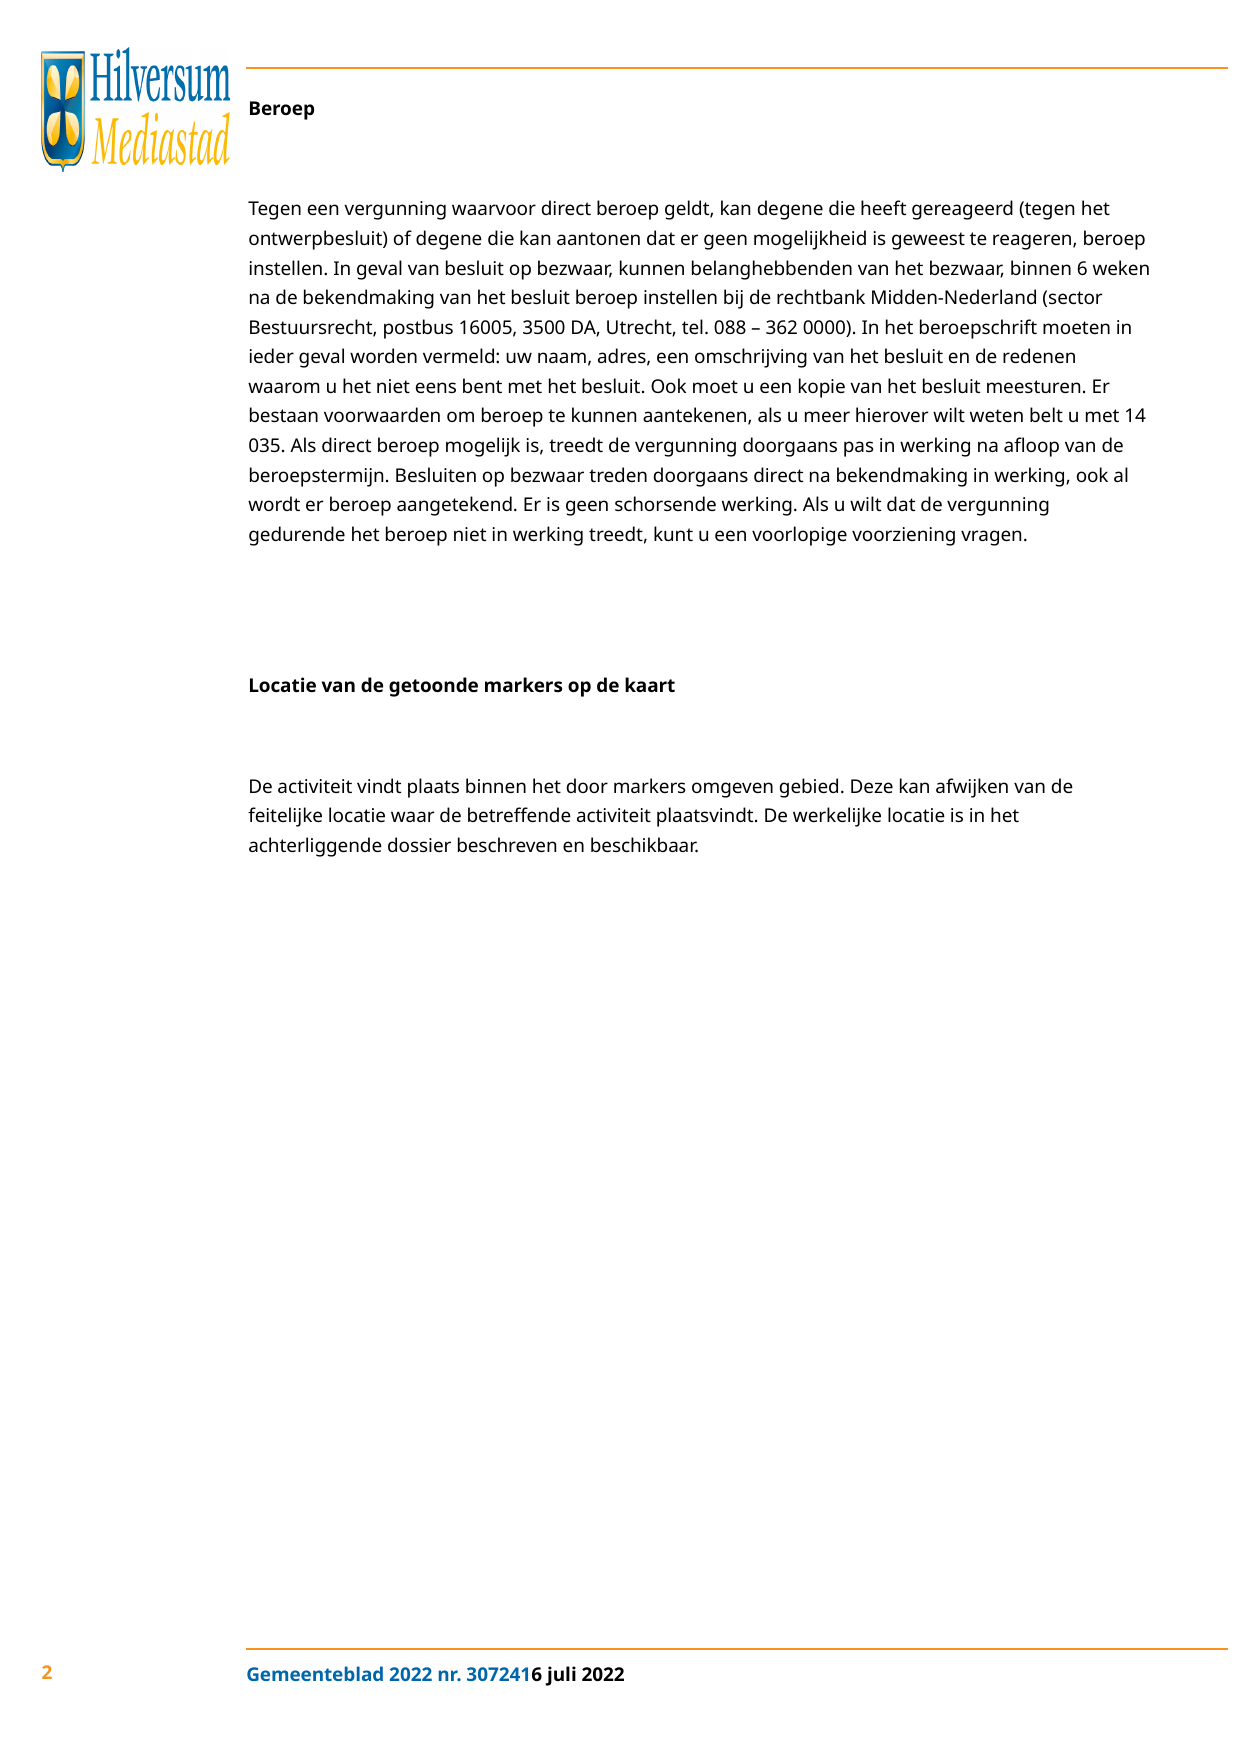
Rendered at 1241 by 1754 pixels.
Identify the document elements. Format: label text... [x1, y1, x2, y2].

picture [41, 47, 231, 172]
text De activiteit vindt plaats binnen het door markers omgeven gebied. Deze kan afwijken van de feitelijke locatie waar de betreffende activiteit plaatsvindt. De werkelijke locatie is in het achterliggende dossier beschreven en beschikbaar. [248, 773, 1152, 858]
text Tegen een vergunning waarvoor direct beroep geldt, kan degene die heeft gereageerd (tegen het ontwerpbesluit) of degene die kan aantonen dat er geen mogelijkheid is geweest te reageren, beroep instellen. In geval van besluit op bezwaar, kunnen belanghebbenden van het bezwaar, binnen 6 weken na de bekendmaking van het besluit beroep instellen bij de rechtbank Midden-Nederland (sector Bestuursrecht, postbus 16005, 3500 DA, Utrecht, tel. 088 – 362 0000). In het beroepschrift moeten in ieder geval worden vermeld: uw naam, adres, een omschrijving van het besluit en de redenen waarom u het niet eens bent met het besluit. Ook moet u een kopie van het besluit meesturen. Er bestaan voorwaarden om beroep te kunnen aantekenen, als u meer hierover wilt weten belt u met 14 035. Als direct beroep mogelijk is, treedt de vergunning doorgaans pas in werking na afloop van de beroepstermijn. Besluiten op bezwaar treden doorgaans direct na bekendmaking in werking, ook al wordt er beroep aangetekend. Er is geen schorsende werking. Als u wilt dat de vergunning gedurende het beroep niet in werking treedt, kunt u een voorlopige voorziening vragen. [248, 196, 1152, 547]
text Beroep [248, 95, 1152, 121]
text Locatie van de getoonde markers op de kaart [248, 672, 1152, 698]
